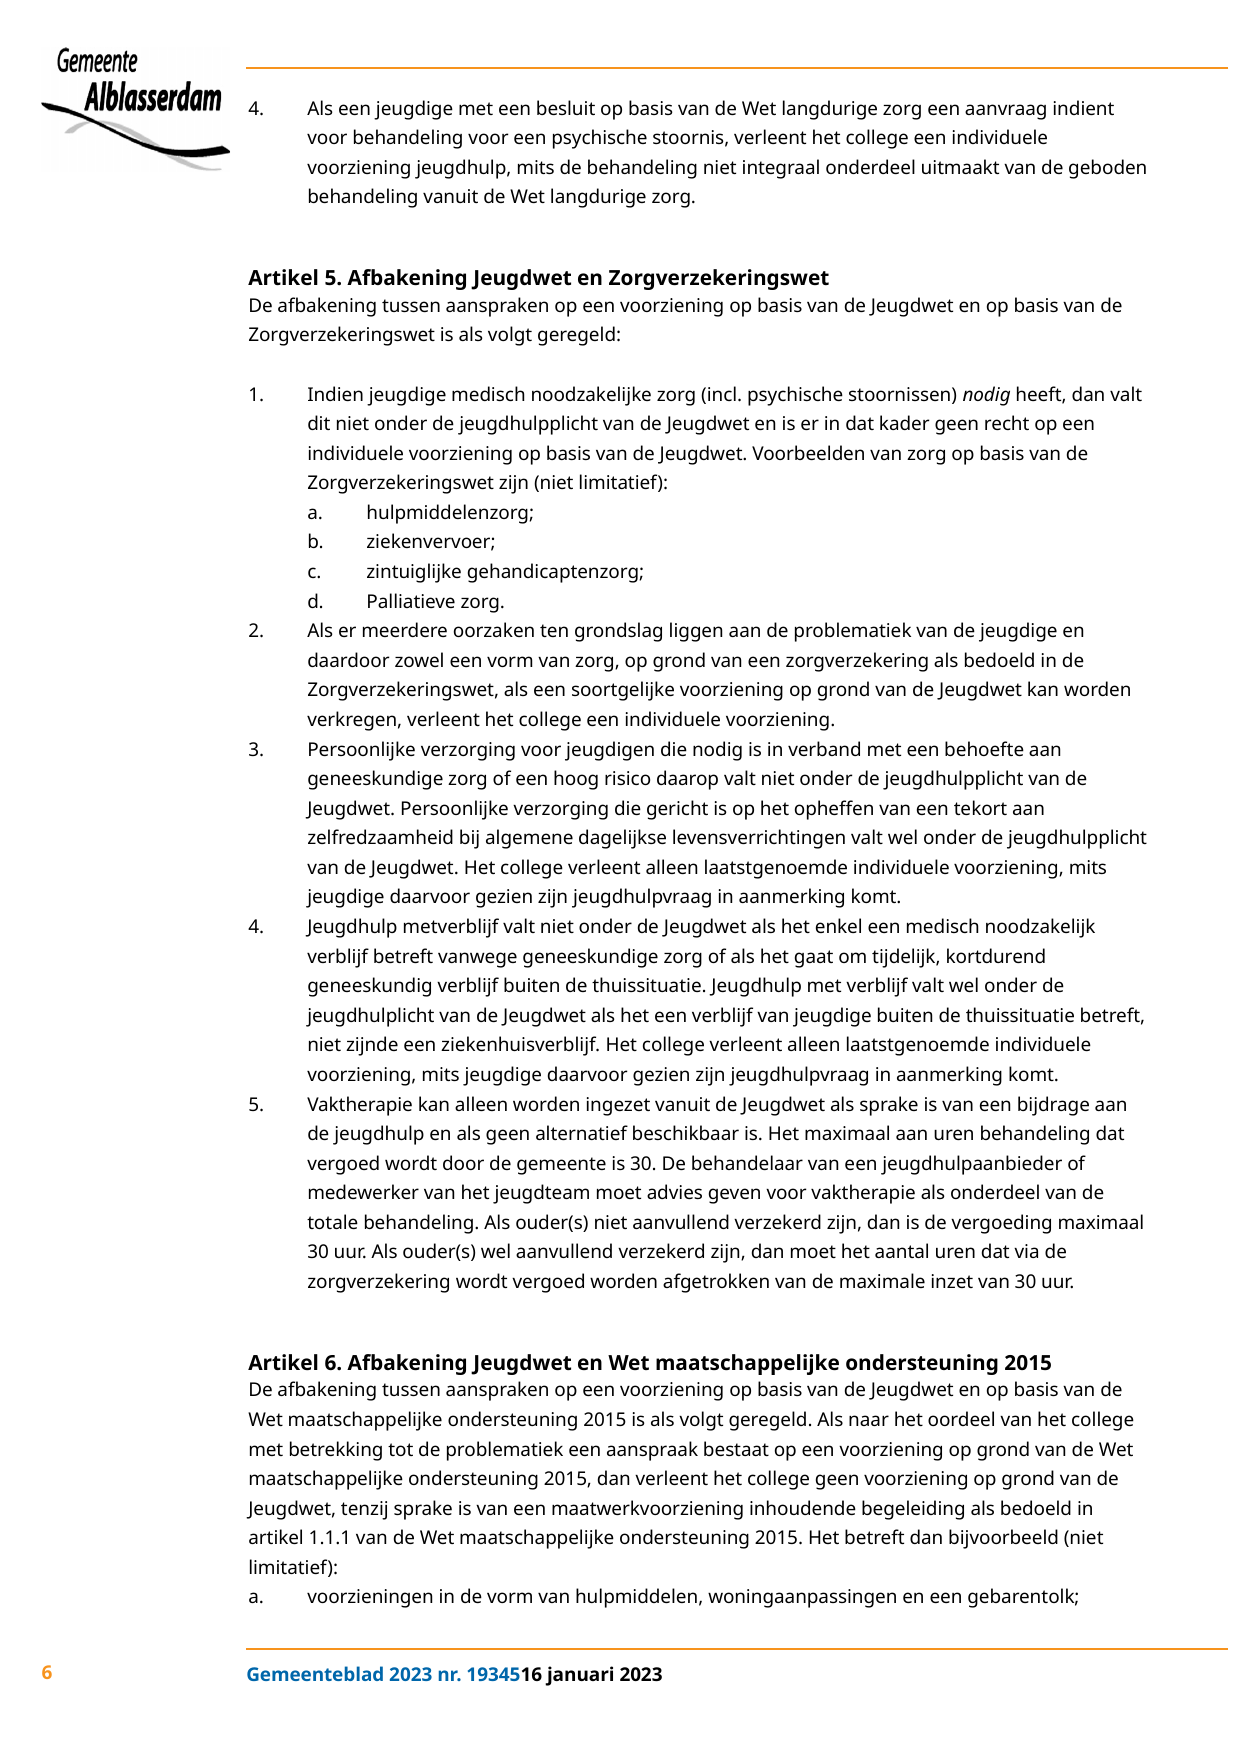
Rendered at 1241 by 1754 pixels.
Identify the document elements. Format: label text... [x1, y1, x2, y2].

text De afbakening tussen aanspraken op een voorziening op basis van de Jeugdwet en op basis van de Wet maatschappelijke ondersteuning 2015 is als volgt geregeld. Als naar het oordeel van het college met betrekking tot de problematiek een aanspraak bestaat op een voorziening op grond van de Wet maatschappelijke ondersteuning 2015, dan verleent het college geen voorziening op grond van de Jeugdwet, tenzij sprake is van een maatwerkvoorziening inhoudende begeleiding als bedoeld in artikel 1.1.1 van de Wet maatschappelijke ondersteuning 2015. Het betreft dan bijvoorbeeld (niet limitatief): [248, 1377, 1152, 1580]
picture [41, 47, 231, 172]
list hulpmiddelenzorg; [307, 499, 1152, 525]
list Als een jeugdige met een besluit op basis van de Wet langdurige zorg een aanvraag indient voor behandeling voor een psychische stoornis, verleent het college een individuele voorziening jeugdhulp, mits de behandeling niet integraal onderdeel uitmaakt van de geboden behandeling vanuit de Wet langdurige zorg. [248, 95, 1152, 209]
list ziekenvervoer; [307, 529, 1152, 554]
text Artikel 5. Afbakening Jeugdwet en Zorgverzekeringswet [248, 263, 1152, 292]
list Jeugdhulp metverblijf valt niet onder de Jeugdwet als het enkel een medisch noodzakelijk verblijf betreft vanwege geneeskundige zorg of als het gaat om tijdelijk, kortdurend geneeskundig verblijf buiten de thuissituatie. Jeugdhulp met verblijf valt wel onder de jeugdhulplicht van de Jeugdwet als het een verblijf van jeugdige buiten de thuissituatie betreft, niet zijnde een ziekenhuisverblijf. Het college verleent alleen laatstgenoemde individuele voorziening, mits jeugdige daarvoor gezien zijn jeugdhulpvraag in aanmerking komt. [248, 913, 1152, 1087]
text Artikel 6. Afbakening Jeugdwet en Wet maatschappelijke ondersteuning 2015 [248, 1348, 1152, 1377]
list Als er meerdere oorzaken ten grondslag liggen aan de problematiek van de jeugdige en daardoor zowel een vorm van zorg, op grond van een zorgverzekering als bedoeld in de Zorgverzekeringswet, als een soortgelijke voorziening op grond van de Jeugdwet kan worden verkregen, verleent het college een individuele voorziening. [248, 617, 1152, 732]
list Persoonlijke verzorging voor jeugdigen die nodig is in verband met een behoefte aan geneeskundige zorg of een hoog risico daarop valt niet onder de jeugdhulpplicht van de Jeugdwet. Persoonlijke verzorging die gericht is op het opheffen van een tekort aan zelfredzaamheid bij algemene dagelijkse levensverrichtingen valt wel onder de jeugdhulpplicht van de Jeugdwet. Het college verleent alleen laatstgenoemde individuele voorziening, mits jeugdige daarvoor gezien zijn jeugdhulpvraag in aanmerking komt. [248, 736, 1152, 909]
list zintuiglijke gehandicaptenzorg; [307, 558, 1152, 584]
list Palliatieve zorg. [307, 588, 1152, 613]
list Vaktherapie kan alleen worden ingezet vanuit de Jeugdwet als sprake is van een bijdrage aan de jeugdhulp en als geen alternatief beschikbaar is. Het maximaal aan uren behandeling dat vergoed wordt door de gemeente is 30. De behandelaar van een jeugdhulpaanbieder of medewerker van het jeugdteam moet advies geven voor vaktherapie als onderdeel van de totale behandeling. Als ouder(s) niet aanvullend verzekerd zijn, dan is de vergoeding maximaal 30 uur. Als ouder(s) wel aanvullend verzekerd zijn, dan moet het aantal uren dat via de zorgverzekering wordt vergoed worden afgetrokken van de maximale inzet van 30 uur. [248, 1091, 1152, 1294]
text De afbakening tussen aanspraken op een voorziening op basis van de Jeugdwet en op basis van de Zorgverzekeringswet is als volgt geregeld: [248, 292, 1152, 347]
list voorzieningen in de vorm van hulpmiddelen, woningaanpassingen en een gebarentolk; [248, 1584, 1152, 1609]
list Indien jeugdige medisch noodzakelijke zorg (incl. psychische stoornissen) nodig heeft, dan valt dit niet onder de jeugdhulpplicht van de Jeugdwet en is er in dat kader geen recht op een individuele voorziening op basis van de Jeugdwet. Voorbeelden van zorg op basis van de Zorgverzekeringswet zijn (niet limitatief): [248, 381, 1152, 495]
